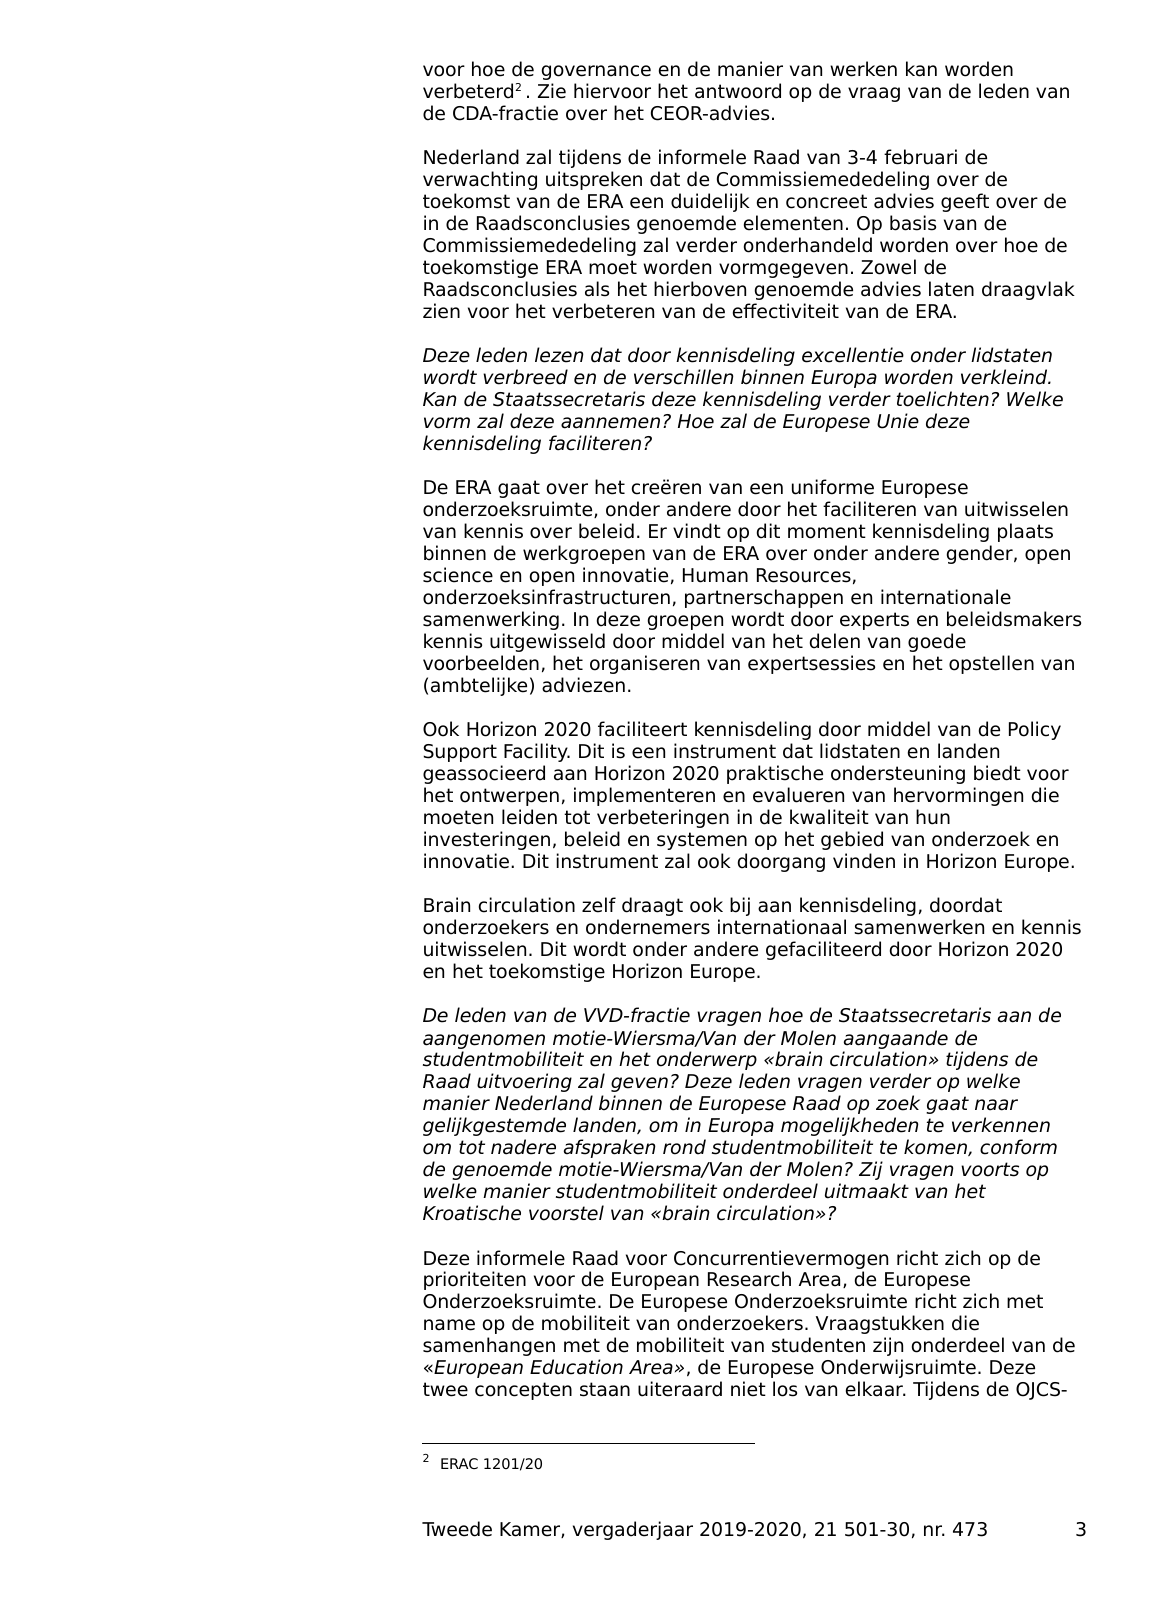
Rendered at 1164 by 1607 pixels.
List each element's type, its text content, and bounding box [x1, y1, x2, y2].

text De leden van de VVD-fractie vragen hoe de Staatssecretaris aan de aangenomen motie-Wiersma/Van der Molen aangaande de studentmobiliteit en het onderwerp «brain circulation» tijdens de Raad uitvoering zal geven? Deze leden vragen verder op welke manier Nederland binnen de Europese Raad op zoek gaat naar gelijkgestemde landen, om in Europa mogelijkheden te verkennen om tot nadere afspraken rond studentmobiliteit te komen, conform de genoemde motie-Wiersma/Van der Molen? Zij vragen voorts op welke manier studentmobiliteit onderdeel uitmaakt van het Kroatische voorstel van «brain circulation»? [422, 1005, 1087, 1225]
text ERAC 1201/20 [422, 1452, 1087, 1474]
text Deze leden lezen dat door kennisdeling excellentie onder lidstaten wordt verbreed en de verschillen binnen Europa worden verkleind. Kan de Staatssecretaris deze kennisdeling verder toelichten? Welke vorm zal deze aannemen? Hoe zal de Europese Unie deze kennisdeling faciliteren? [422, 345, 1087, 455]
text voor hoe de governance en de manier van werken kan worden verbeterd. Zie hiervoor het antwoord op de vraag van de leden van de CDA-fractie over het CEOR-advies. [422, 59, 1087, 125]
text Deze informele Raad voor Concurrentievermogen richt zich op de prioriteiten voor de European Research Area, de Europese Onderzoeksruimte. De Europese Onderzoeksruimte richt zich met name op de mobiliteit van onderzoekers. Vraagstukken die samenhangen met de mobiliteit van studenten zijn onderdeel van de «European Education Area», de Europese Onderwijsruimte. Deze twee concepten staan uiteraard niet los van elkaar. Tijdens de OJCS- [422, 1247, 1087, 1401]
text Nederland zal tijdens de informele Raad van 3-4 februari de verwachting uitspreken dat de Commissiemededeling over de toekomst van de ERA een duidelijk en concreet advies geeft over de in de Raadsconclusies genoemde elementen. Op basis van de Commissiemededeling zal verder onderhandeld worden over hoe de toekomstige ERA moet worden vormgegeven. Zowel de Raadsconclusies als het hierboven genoemde advies laten draagvlak zien voor het verbeteren van de effectiviteit van de ERA. [422, 147, 1087, 323]
text De ERA gaat over het creëren van een uniforme Europese onderzoeksruimte, onder andere door het faciliteren van uitwisselen van kennis over beleid. Er vindt op dit moment kennisdeling plaats binnen de werkgroepen van de ERA over onder andere gender, open science en open innovatie, Human Resources, onderzoeksinfrastructuren, partnerschappen en internationale samenwerking. In deze groepen wordt door experts en beleidsmakers kennis uitgewisseld door middel van het delen van goede voorbeelden, het organiseren van expertsessies en het opstellen van (ambtelijke) adviezen. [422, 477, 1087, 697]
text Brain circulation zelf draagt ook bij aan kennisdeling, doordat onderzoekers en ondernemers internationaal samenwerken en kennis uitwisselen. Dit wordt onder andere gefaciliteerd door Horizon 2020 en het toekomstige Horizon Europe. [422, 895, 1087, 983]
text Ook Horizon 2020 faciliteert kennisdeling door middel van de Policy Support Facility. Dit is een instrument dat lidstaten en landen geassocieerd aan Horizon 2020 praktische ondersteuning biedt voor het ontwerpen, implementeren en evalueren van hervormingen die moeten leiden tot verbeteringen in de kwaliteit van hun investeringen, beleid en systemen op het gebied van onderzoek en innovatie. Dit instrument zal ook doorgang vinden in Horizon Europe. [422, 719, 1087, 873]
